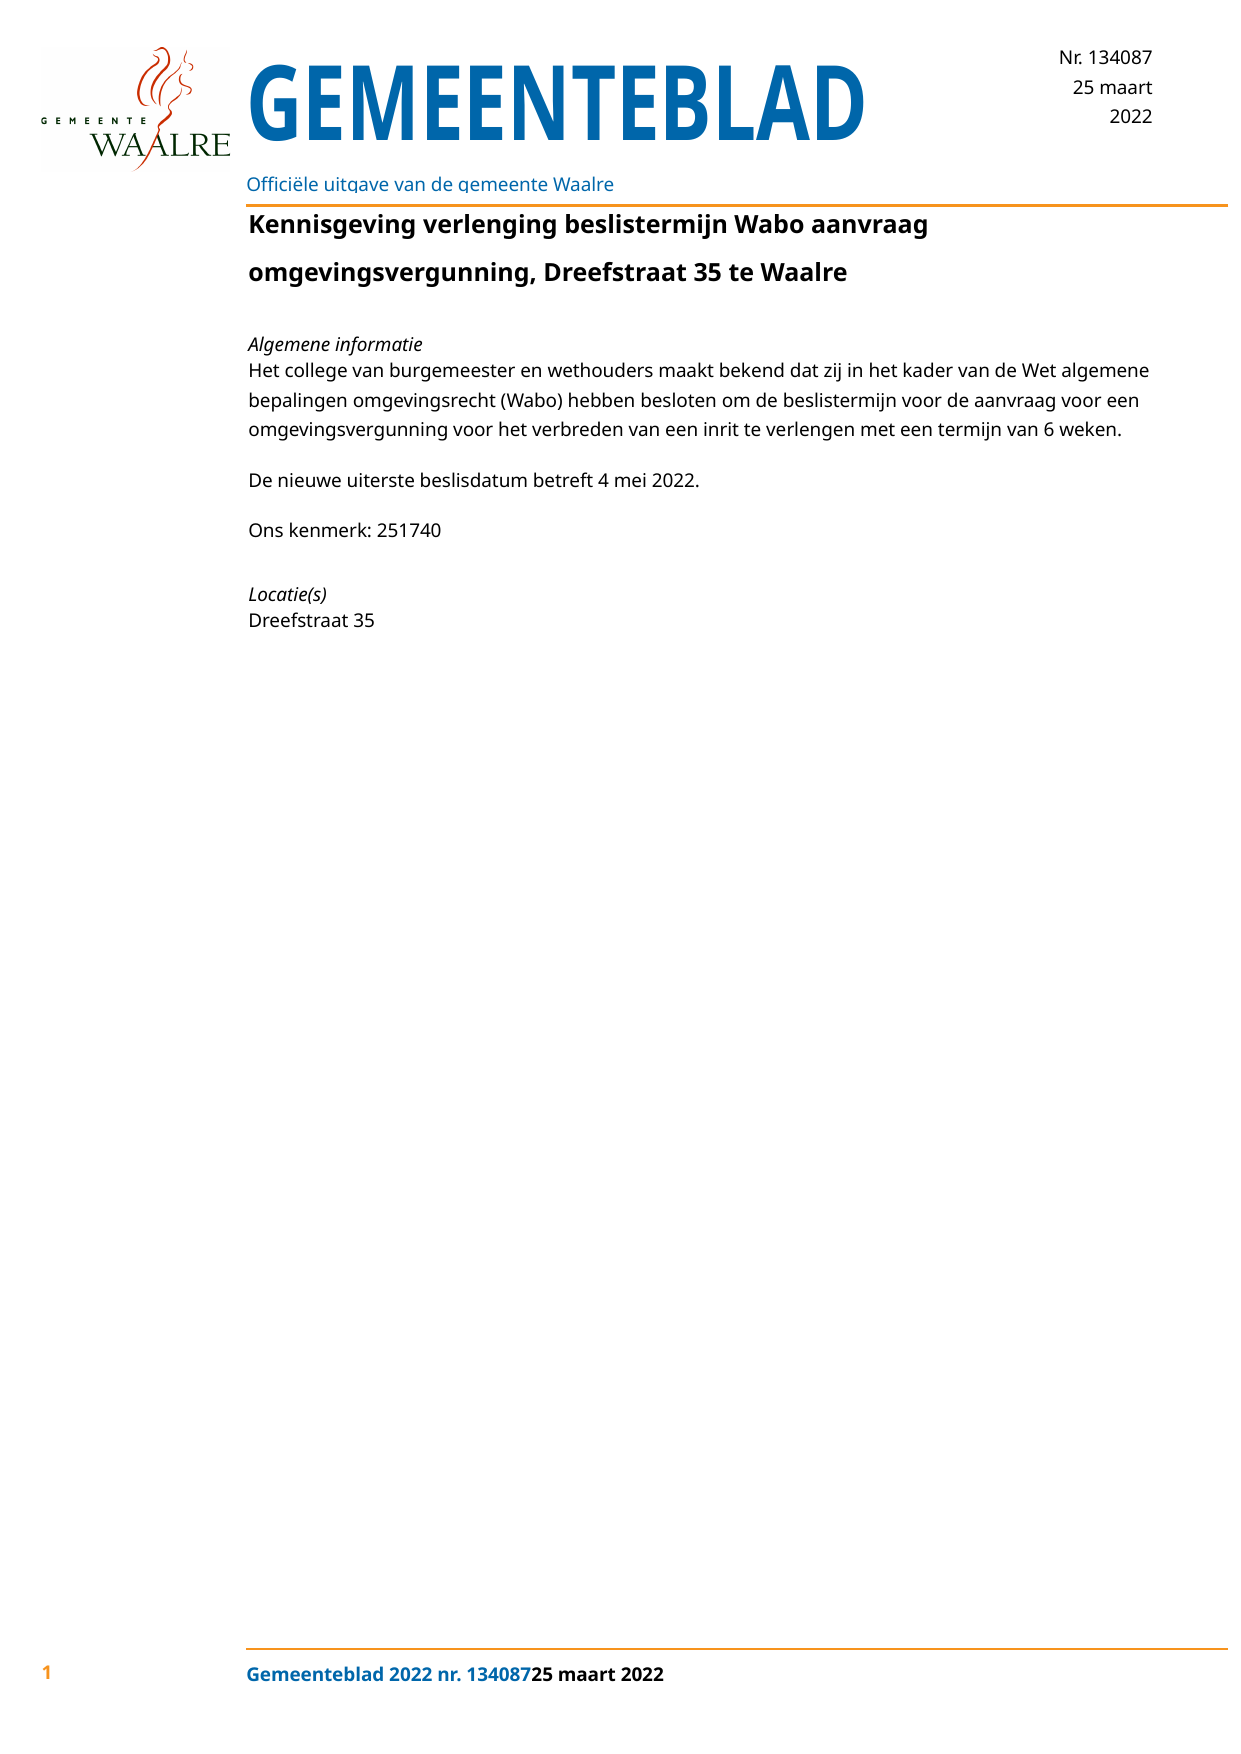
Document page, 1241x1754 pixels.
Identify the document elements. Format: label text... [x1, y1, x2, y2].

text Dreefstraat 35 [248, 607, 1152, 633]
text Ons kenmerk: 251740 [248, 517, 1152, 543]
picture [41, 47, 231, 172]
text De nieuwe uiterste beslisdatum betreft 4 mei 2022. [248, 467, 1152, 492]
text Het college van burgemeester en wethouders maakt bekend dat zij in het kader van de Wet algemene bepalingen omgevingsrecht (Wabo) hebben besloten om de beslistermijn voor de aanvraag voor een omgevingsvergunning voor het verbreden van een inrit te verlengen met een termijn van 6 weken. [248, 357, 1152, 442]
text Algemene informatie [248, 331, 1152, 357]
text Locatie(s) [248, 581, 1152, 607]
text Kennisgeving verlenging beslistermijn Wabo aanvraag omgevingsvergunning, Dreefstraat 35 te Waalre [248, 207, 1152, 288]
